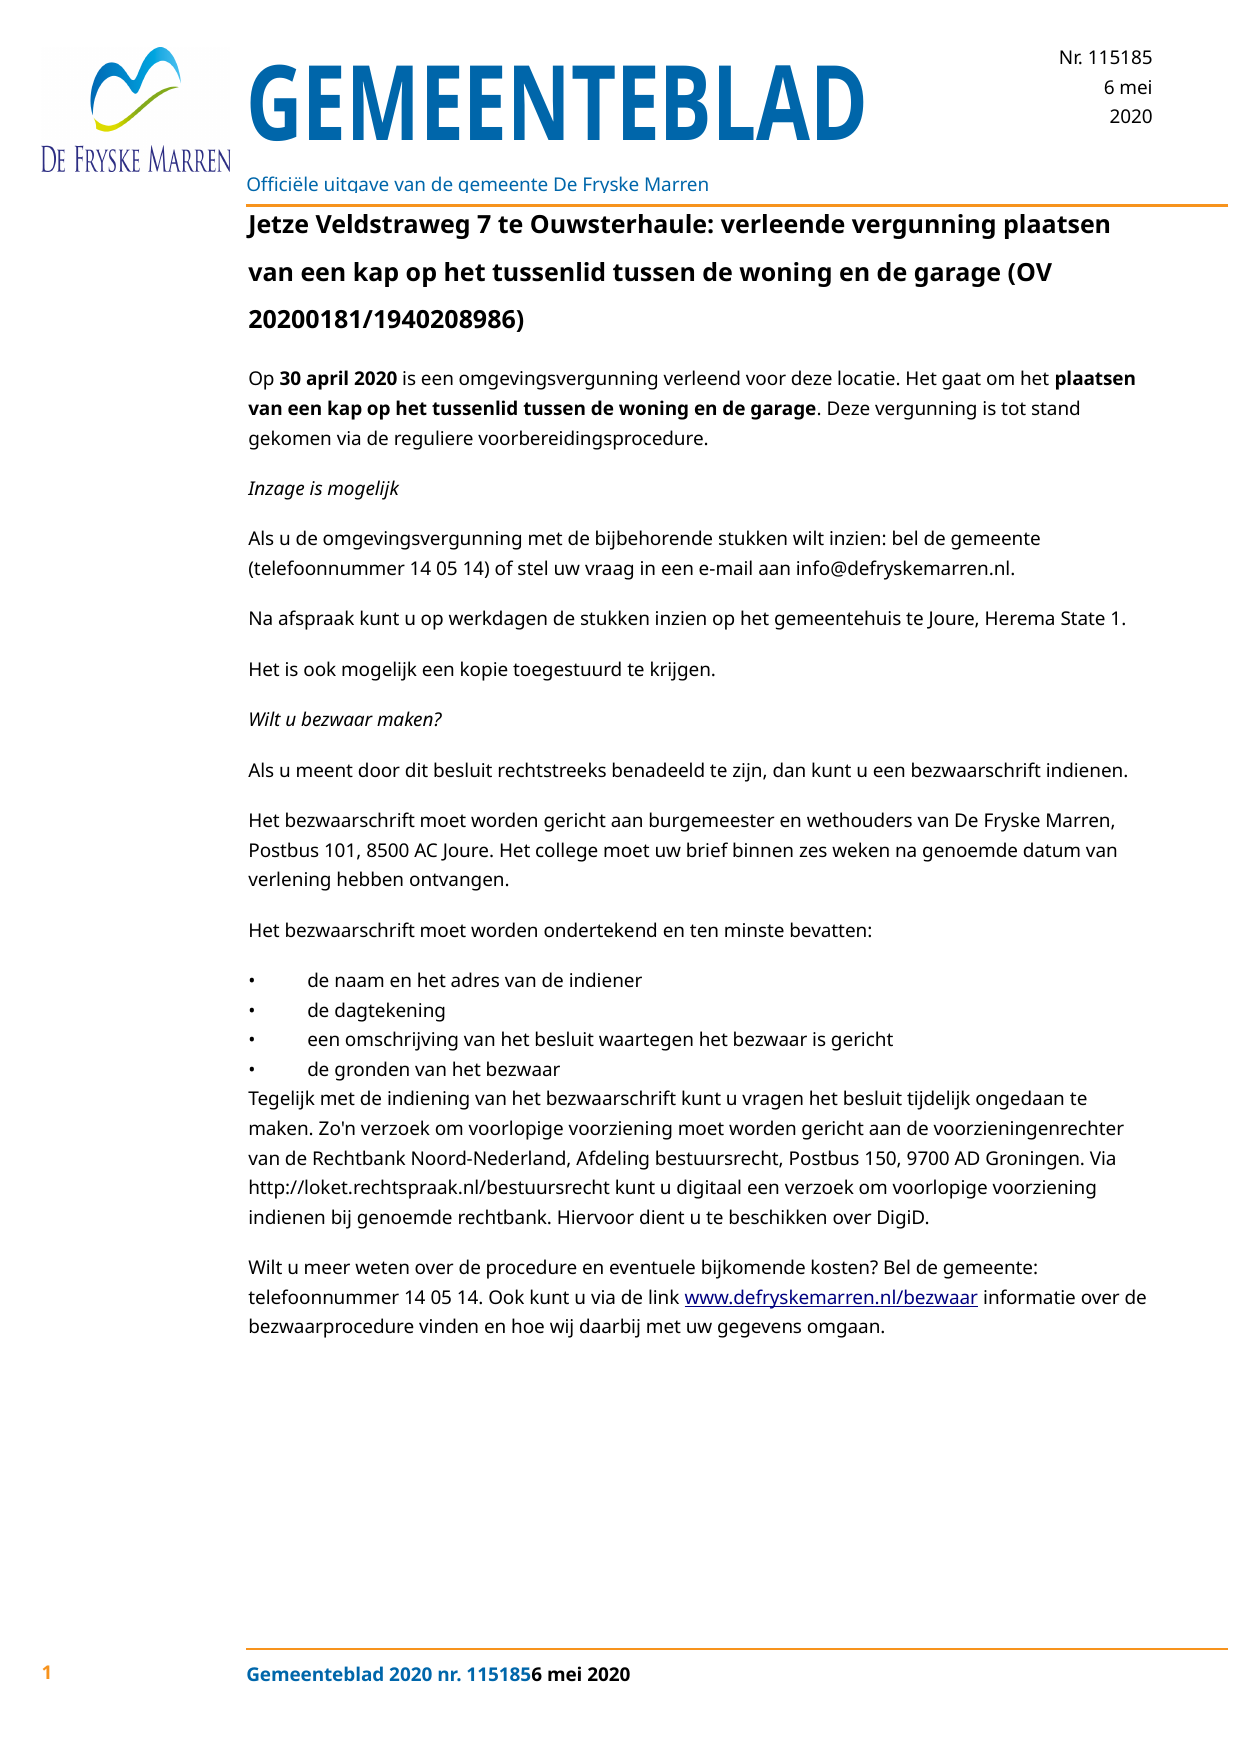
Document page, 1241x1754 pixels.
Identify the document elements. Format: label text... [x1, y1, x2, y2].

picture [41, 47, 231, 172]
text Na afspraak kunt u op werkdagen de stukken inzien op het gemeentehuis te Joure, Herema State 1. [248, 606, 1152, 631]
text Tegelijk met de indiening van het bezwaarschrift kunt u vragen het besluit tijdelijk ongedaan te maken. Zo'n verzoek om voorlopige voorziening moet worden gericht aan de voorzieningenrechter van de Rechtbank Noord-Nederland, Afdeling bestuursrecht, Postbus 150, 9700 AD Groningen. Via http://loket.rechtspraak.nl/bestuursrecht kunt u digitaal een verzoek om voorlopige voorziening indienen bij genoemde rechtbank. Hiervoor dient u te beschikken over DigiD. [248, 1086, 1152, 1229]
list de gronden van het bezwaar [248, 1056, 1152, 1082]
text Op 30 april 2020 is een omgevingsvergunning verleend voor deze locatie. Het gaat om het plaatsen van een kap op het tussenlid tussen de woning en de garage. Deze vergunning is tot stand gekomen via de reguliere voorbereidingsprocedure. [248, 366, 1152, 450]
text Wilt u bezwaar maken? [248, 706, 1152, 732]
text Jetze Veldstraweg 7 te Ouwsterhaule: verleende vergunning plaatsen van een kap op het tussenlid tussen de woning en de garage (OV 20200181/1940208986) [248, 207, 1152, 336]
text Het bezwaarschrift moet worden ondertekend en ten minste bevatten: [248, 917, 1152, 942]
text Wilt u meer weten over de procedure en eventuele bijkomende kosten? Bel de gemeente: telefoonnummer 14 05 14. Ook kunt u via de link www.defryskemarren.nl/bezwaar informatie over de bezwaarprocedure vinden en hoe wij daarbij met uw gegevens omgaan. [248, 1254, 1152, 1339]
list de dagtekening [248, 997, 1152, 1022]
text Het bezwaarschrift moet worden gericht aan burgemeester en wethouders van De Fryske Marren, Postbus 101, 8500 AC Joure. Het college moet uw brief binnen zes weken na genoemde datum van verlening hebben ontvangen. [248, 807, 1152, 892]
text Als u meent door dit besluit rechtstreeks benadeeld te zijn, dan kunt u een bezwaarschrift indienen. [248, 757, 1152, 782]
list een omschrijving van het besluit waartegen het bezwaar is gericht [248, 1026, 1152, 1052]
list de naam en het adres van de indiener [248, 967, 1152, 993]
text Inzage is mogelijk [248, 475, 1152, 501]
text Als u de omgevingsvergunning met de bijbehorende stukken wilt inzien: bel de gemeente (telefoonnummer 14 05 14) of stel uw vraag in een e-mail aan info@defryskemarren.nl. [248, 526, 1152, 581]
text Het is ook mogelijk een kopie toegestuurd te krijgen. [248, 656, 1152, 682]
